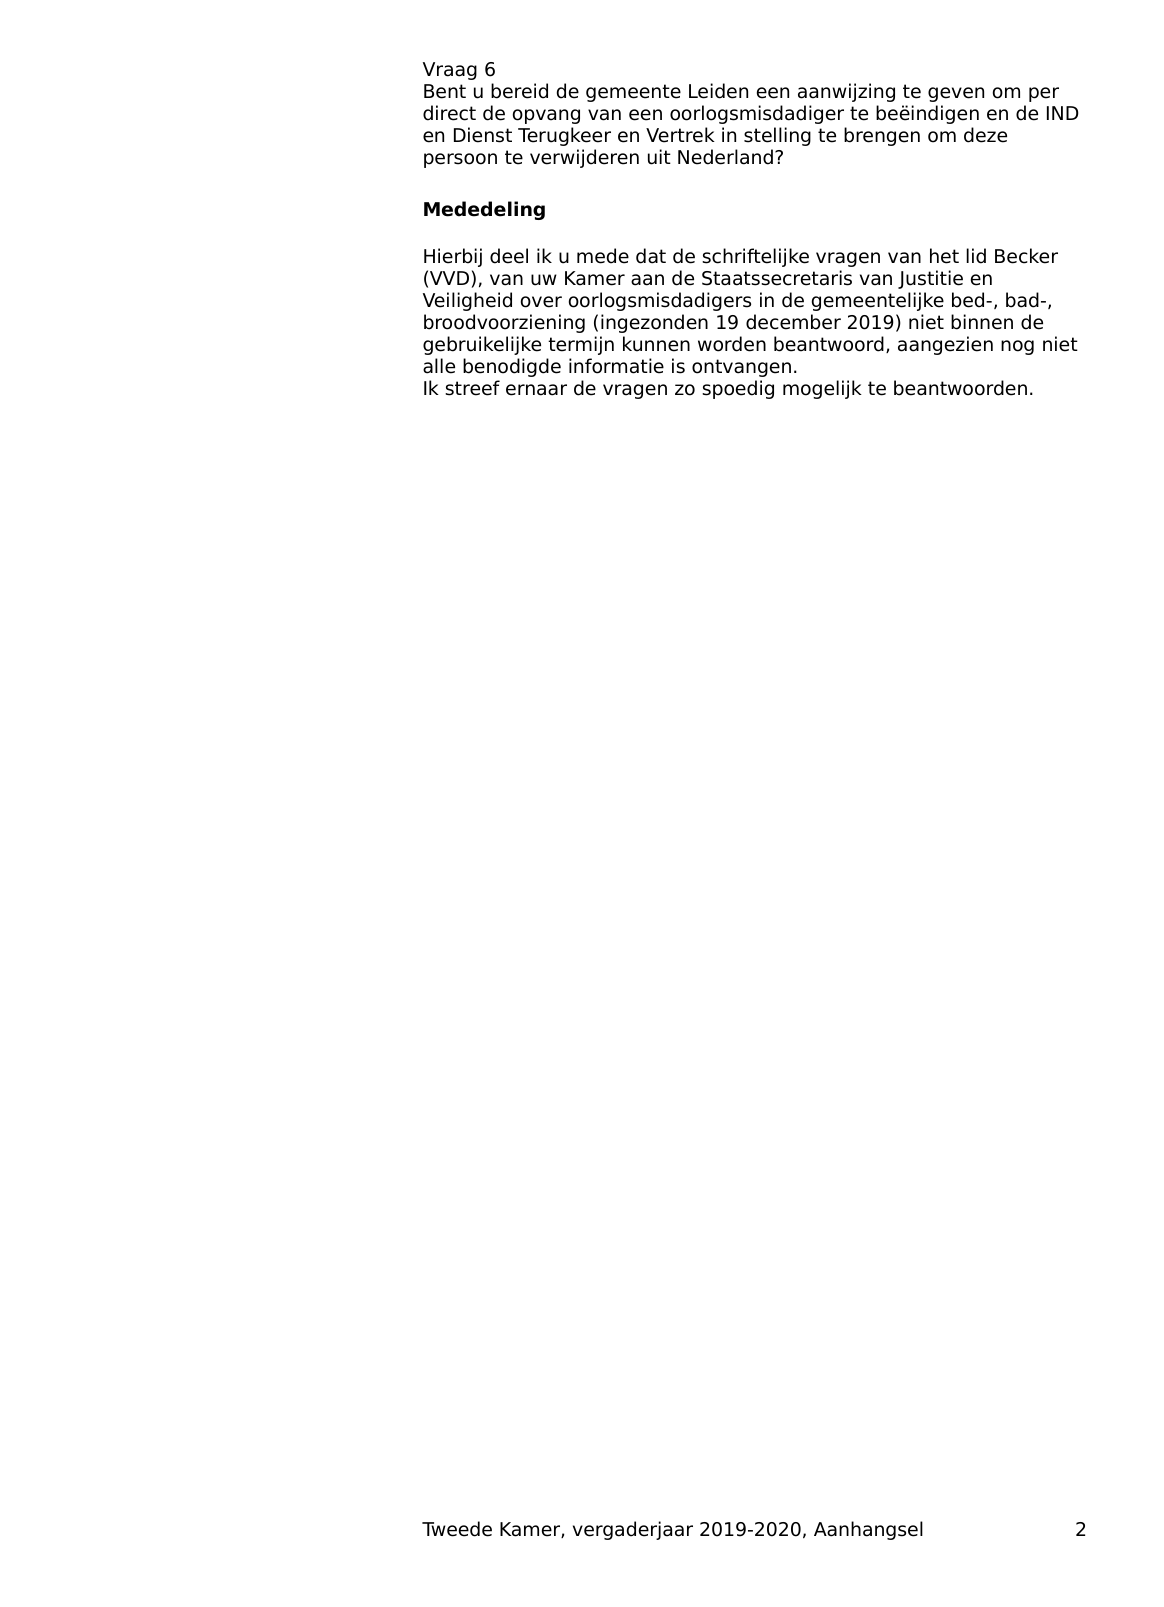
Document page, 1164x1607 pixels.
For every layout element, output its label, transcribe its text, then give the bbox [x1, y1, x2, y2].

text Hierbij deel ik u mede dat de schriftelijke vragen van het lid Becker (VVD), van uw Kamer aan de Staatssecretaris van Justitie en Veiligheid over oorlogsmisdadigers in de gemeentelijke bed-, bad-, broodvoorziening (ingezonden 19 december 2019) niet binnen de gebruikelijke termijn kunnen worden beantwoord, aangezien nog niet alle benodigde informatie is ontvangen. [422, 246, 1087, 378]
subtitle Mededeling [422, 199, 1087, 221]
text Ik streef ernaar de vragen zo spoedig mogelijk te beantwoorden. [422, 378, 1087, 400]
text Vraag 6 [422, 59, 1087, 81]
text Bent u bereid de gemeente Leiden een aanwijzing te geven om per direct de opvang van een oorlogsmisdadiger te beëindigen en de IND en Dienst Terugkeer en Vertrek in stelling te brengen om deze persoon te verwijderen uit Nederland? [422, 81, 1087, 169]
